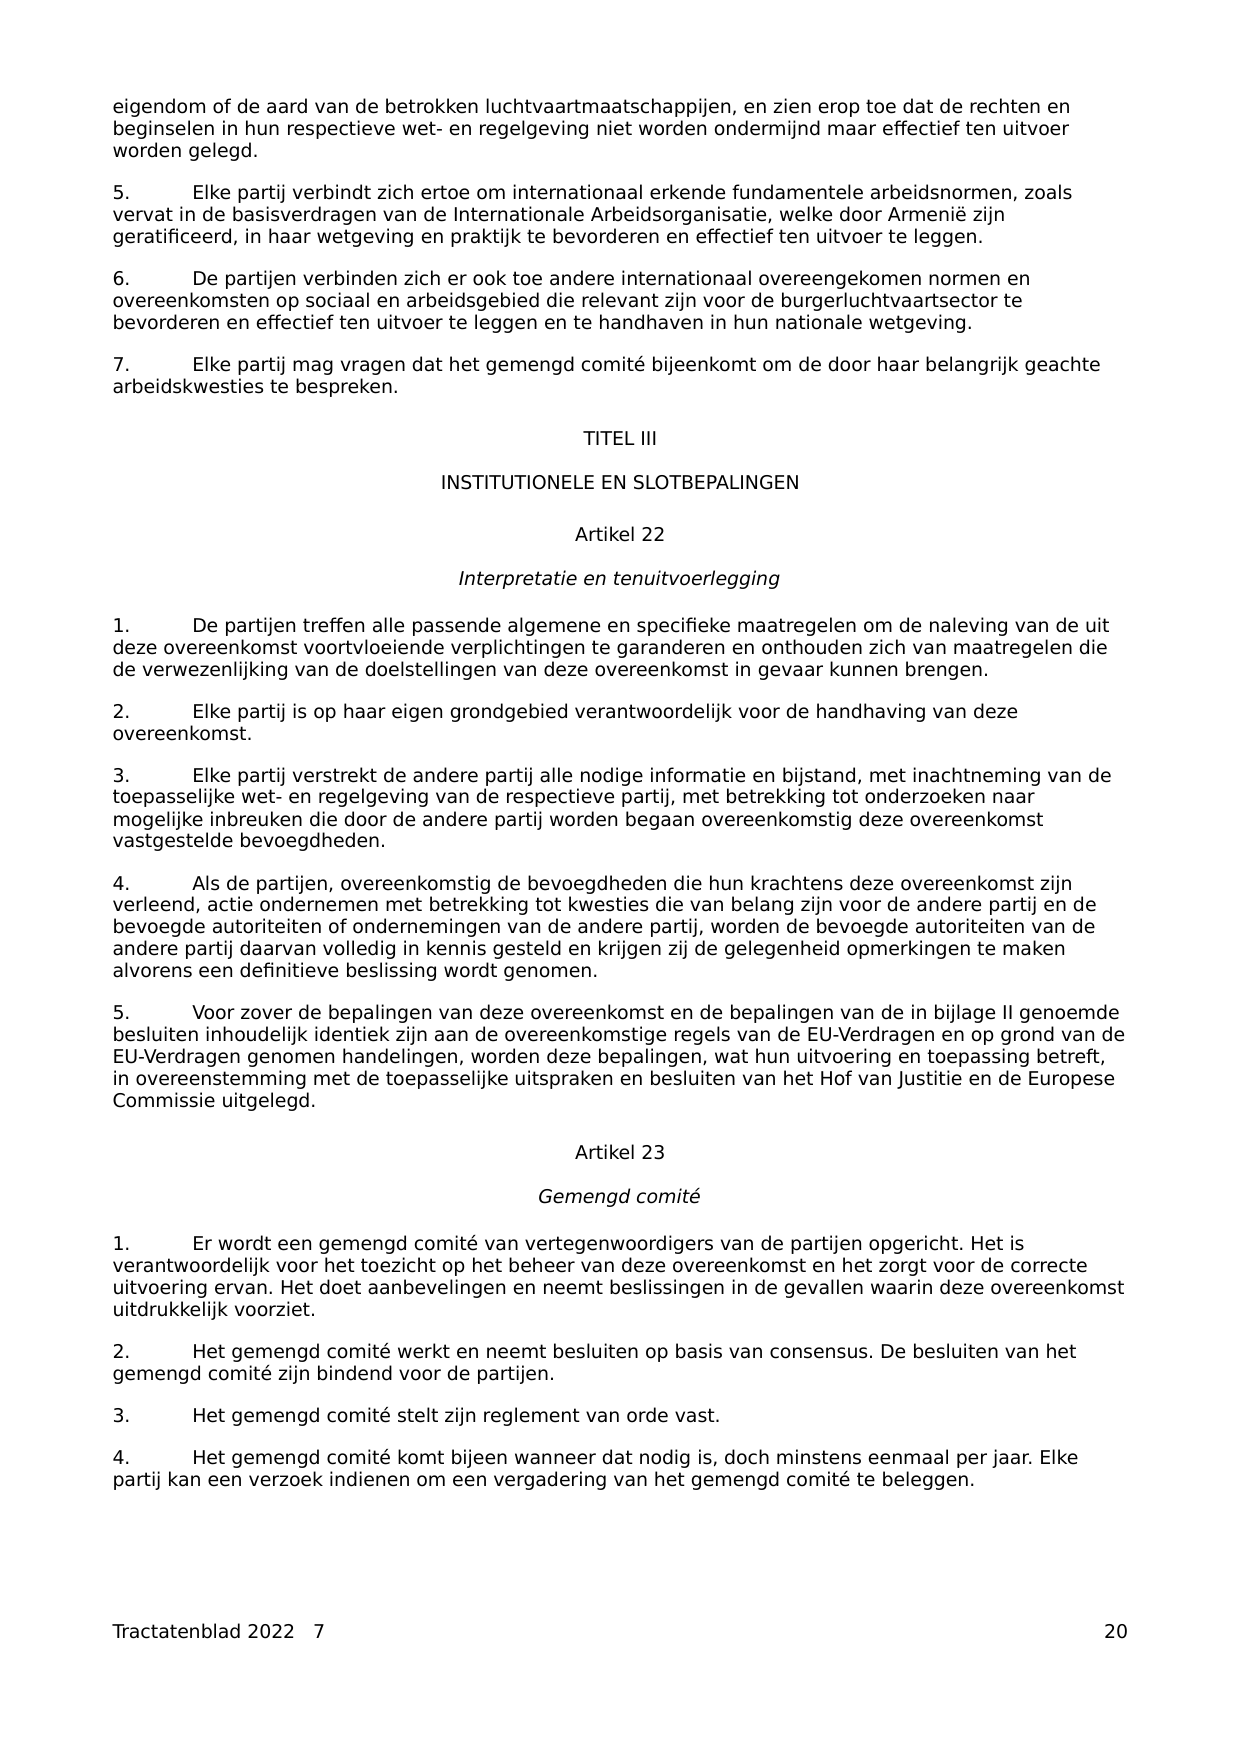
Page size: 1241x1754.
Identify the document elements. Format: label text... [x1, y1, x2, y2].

text 1. Er wordt een gemengd comité van vertegenwoordigers van de partijen opgericht. Het is verantwoordelijk voor het toezicht op het beheer van deze overeenkomst en het zorgt voor de correcte uitvoering ervan. Het doet aanbevelingen en neemt beslissingen in de gevallen waarin deze overeenkomst uitdrukkelijk voorziet. [112, 1233, 1128, 1321]
text eigendom of de aard van de betrokken luchtvaartmaatschappijen, en zien erop toe dat de rechten en beginselen in hun respectieve wet- en regelgeving niet worden ondermijnd maar effectief ten uitvoer worden gelegd. [112, 96, 1128, 162]
subtitle TITEL III INSTITUTIONELE EN SLOTBEPALINGEN [112, 428, 1128, 494]
text 6. De partijen verbinden zich er ook toe andere internationaal overeengekomen normen en overeenkomsten op sociaal en arbeidsgebied die relevant zijn voor de burgerluchtvaartsector te bevorderen en effectief ten uitvoer te leggen en te handhaven in hun nationale wetgeving. [112, 268, 1128, 334]
text 1. De partijen treffen alle passende algemene en specifieke maatregelen om de naleving van de uit deze overeenkomst voortvloeiende verplichtingen te garanderen en onthouden zich van maatregelen die de verwezenlijking van de doelstellingen van deze overeenkomst in gevaar kunnen brengen. [112, 614, 1128, 681]
text 5. Elke partij verbindt zich ertoe om internationaal erkende fundamentele arbeidsnormen, zoals vervat in de basisverdragen van de Internationale Arbeidsorganisatie, welke door Armenië zijn geratificeerd, in haar wetgeving en praktijk te bevorderen en effectief ten uitvoer te leggen. [112, 182, 1128, 248]
text 2. Het gemengd comité werkt en neemt besluiten op basis van consensus. De besluiten van het gemengd comité zijn bindend voor de partijen. [112, 1341, 1128, 1385]
text 4. Als de partijen, overeenkomstig de bevoegdheden die hun krachtens deze overeenkomst zijn verleend, actie ondernemen met betrekking tot kwesties die van belang zijn voor de andere partij en de bevoegde autoriteiten of ondernemingen van de andere partij, worden de bevoegde autoriteiten van de andere partij daarvan volledig in kennis gesteld en krijgen zij de gelegenheid opmerkingen te maken alvorens een definitieve beslissing wordt genomen. [112, 872, 1128, 982]
text 3. Het gemengd comité stelt zijn reglement van orde vast. [112, 1405, 1128, 1427]
subtitle Artikel 23 Gemengd comité [112, 1142, 1128, 1208]
text 3. Elke partij verstrekt de andere partij alle nodige informatie en bijstand, met inachtneming van de toepasselijke wet- en regelgeving van de respectieve partij, met betrekking tot onderzoeken naar mogelijke inbreuken die door de andere partij worden begaan overeenkomstig deze overeenkomst vastgestelde bevoegdheden. [112, 764, 1128, 852]
text 5. Voor zover de bepalingen van deze overeenkomst en de bepalingen van de in bijlage II genoemde besluiten inhoudelijk identiek zijn aan de overeenkomstige regels van de EU-Verdragen en op grond van de EU-Verdragen genomen handelingen, worden deze bepalingen, wat hun uitvoering en toepassing betreft, in overeenstemming met de toepasselijke uitspraken en besluiten van het Hof van Justitie en de Europese Commissie uitgelegd. [112, 1002, 1128, 1112]
text 2. Elke partij is op haar eigen grondgebied verantwoordelijk voor de handhaving van deze overeenkomst. [112, 701, 1128, 744]
subtitle Artikel 22 Interpretatie en tenuitvoerlegging [112, 524, 1128, 589]
text 4. Het gemengd comité komt bijeen wanneer dat nodig is, doch minstens eenmaal per jaar. Elke partij kan een verzoek indienen om een vergadering van het gemengd comité te beleggen. [112, 1447, 1128, 1491]
text 7. Elke partij mag vragen dat het gemengd comité bijeenkomt om de door haar belangrijk geachte arbeidskwesties te bespreken. [112, 354, 1128, 398]
